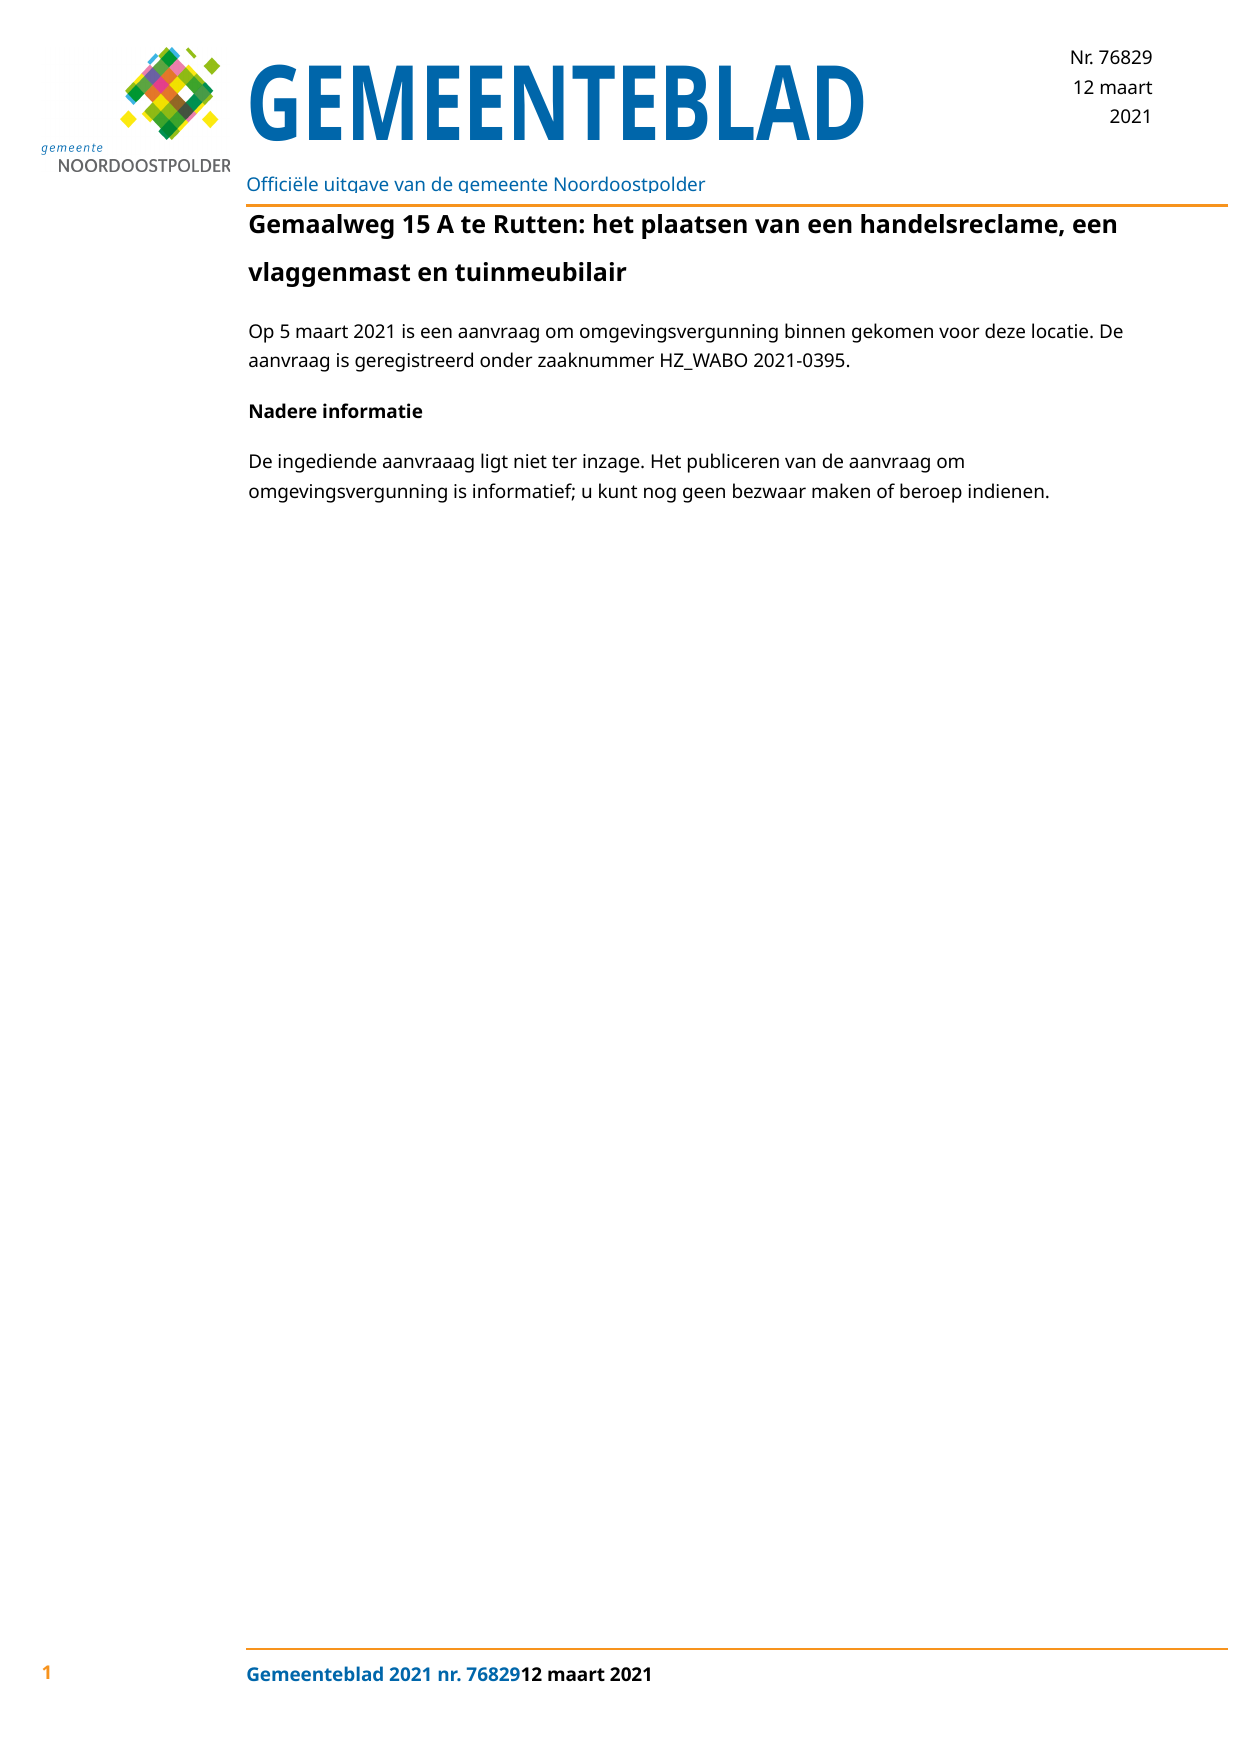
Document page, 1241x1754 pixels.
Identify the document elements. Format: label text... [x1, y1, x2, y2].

text De ingediende aanvraaag ligt niet ter inzage. Het publiceren van de aanvraag om omgevingsvergunning is informatief; u kunt nog geen bezwaar maken of beroep indienen. [248, 448, 1152, 504]
text Gemaalweg 15 A te Rutten: het plaatsen van een handelsreclame, een vlaggenmast en tuinmeubilair [248, 207, 1152, 288]
text Nadere informatie [248, 398, 1152, 424]
picture [41, 47, 231, 172]
text Op 5 maart 2021 is een aanvraag om omgevingsvergunning binnen gekomen voor deze locatie. De aanvraag is geregistreerd onder zaaknummer HZ_WABO 2021-0395. [248, 318, 1152, 373]
